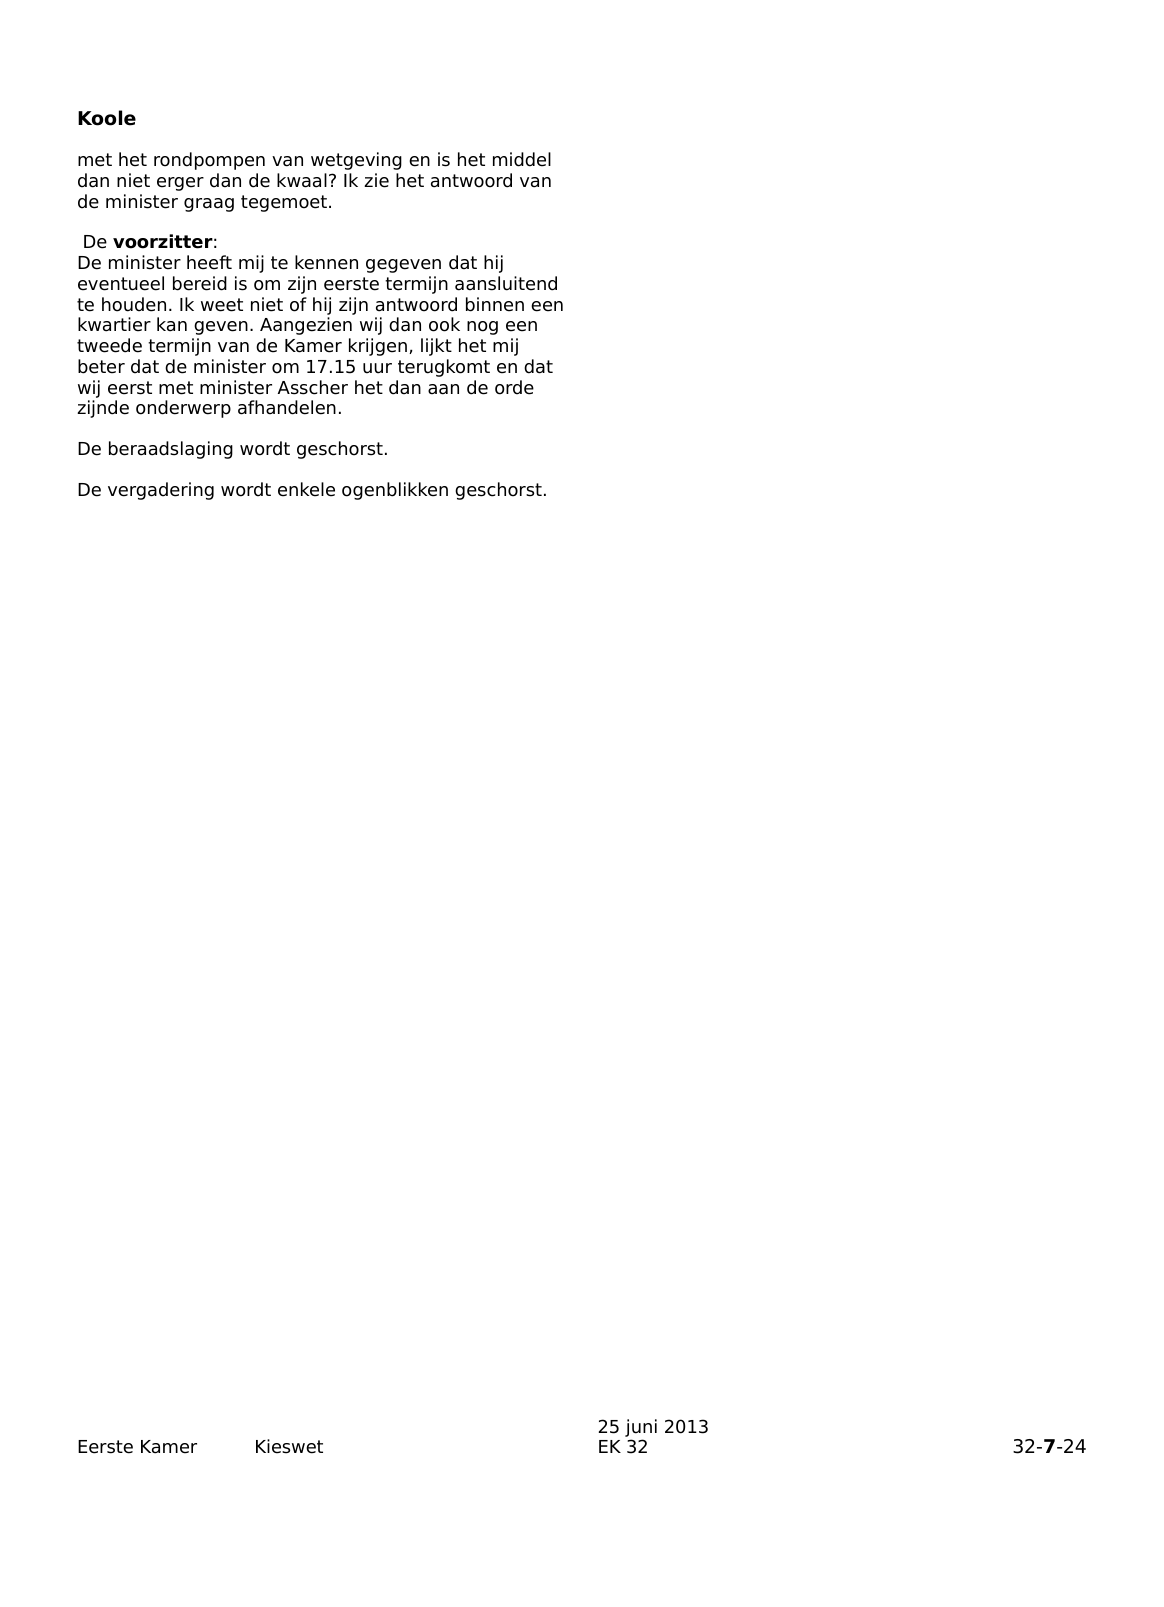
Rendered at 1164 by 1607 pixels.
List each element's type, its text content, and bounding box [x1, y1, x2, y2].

text met het rondpompen van wetgeving en is het middel dan niet erger dan de kwaal? Ik zie het antwoord van de minister graag tegemoet. [77, 150, 567, 212]
text De minister heeft mij te kennen gegeven dat hij eventueel bereid is om zijn eerste termijn aansluitend te houden. Ik weet niet of hij zijn antwoord binnen een kwartier kan geven. Aangezien wij dan ook nog een tweede termijn van de Kamer krijgen, lijkt het mij beter dat de minister om 17.15 uur terugkomt en dat wij eerst met minister Asscher het dan aan de orde zijnde onderwerp afhandelen. [77, 253, 567, 419]
text De vergadering wordt enkele ogenblikken geschorst. [77, 480, 567, 500]
text De beraadslaging wordt geschorst. [77, 439, 567, 460]
text De voorzitter: [77, 232, 567, 253]
